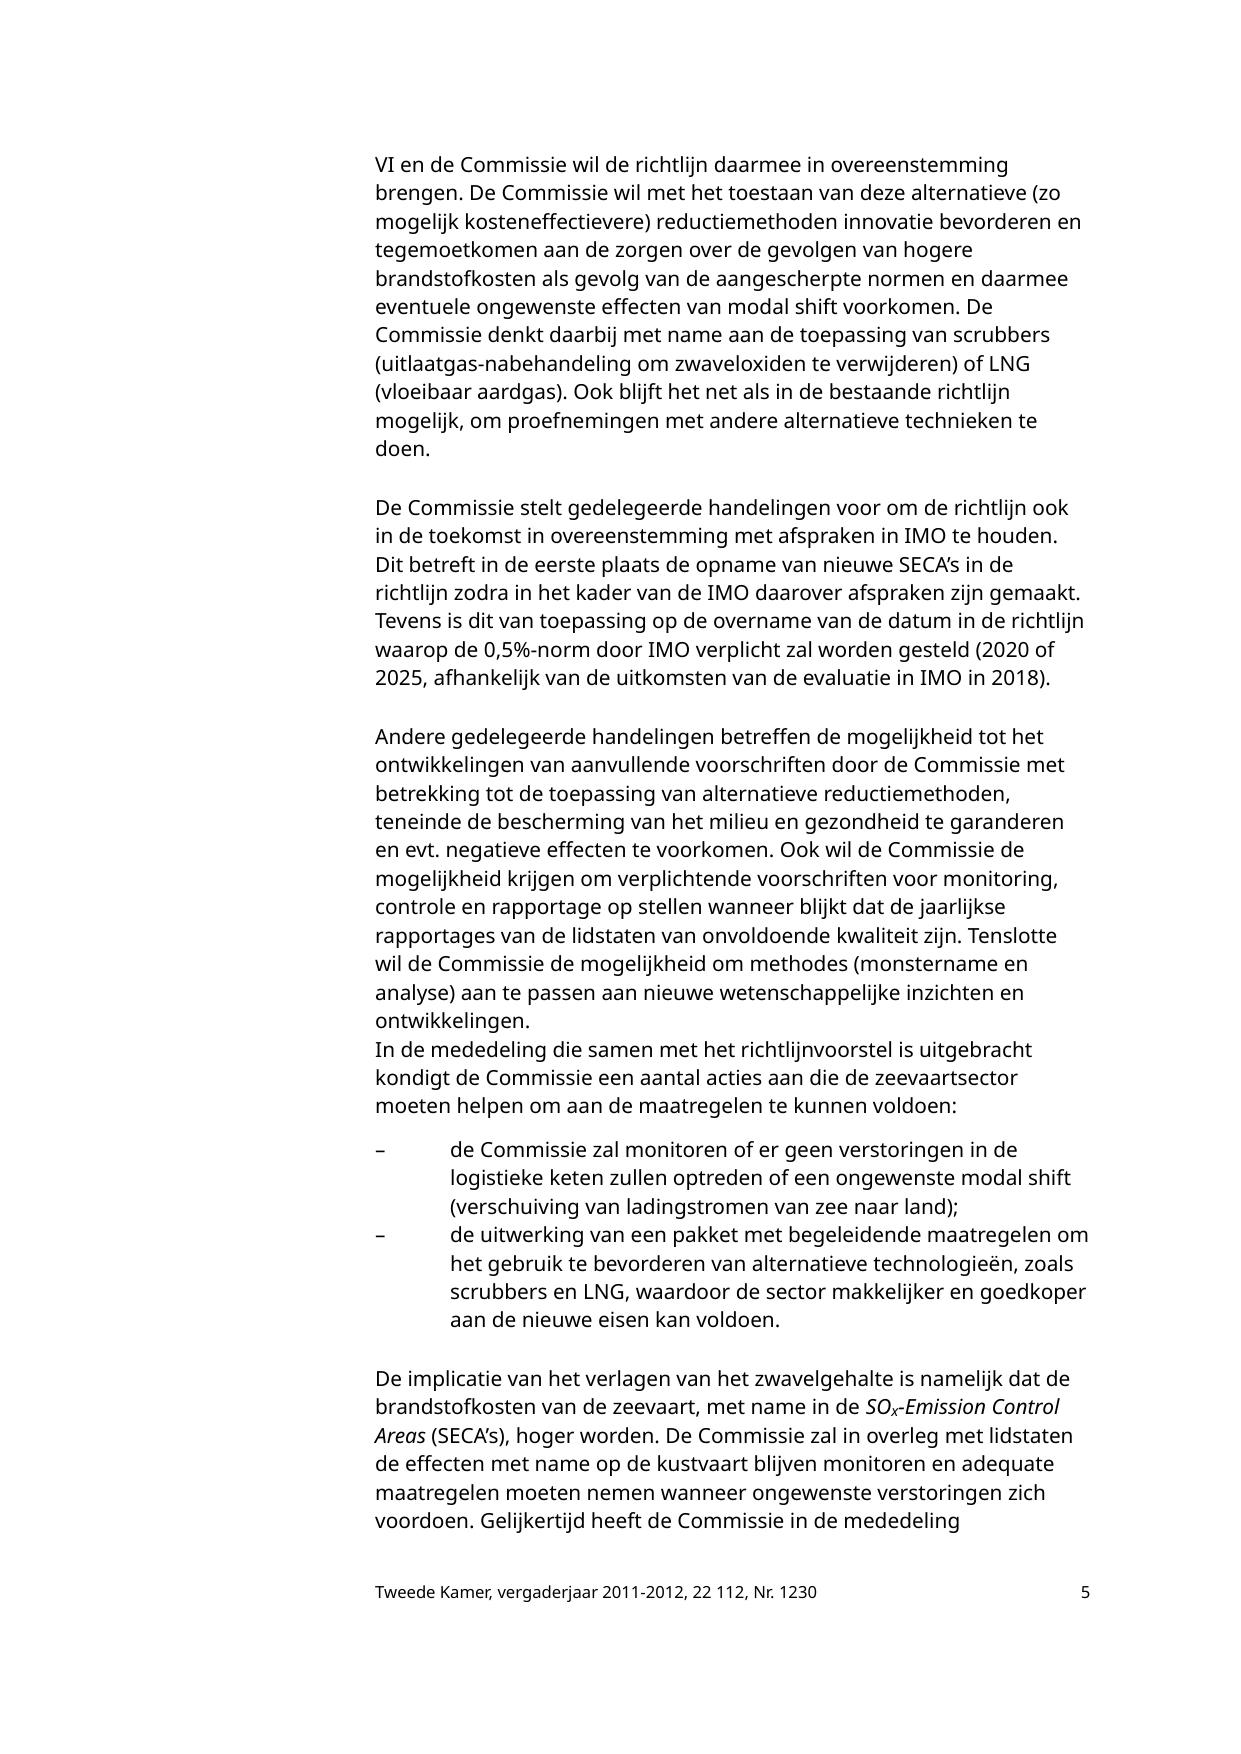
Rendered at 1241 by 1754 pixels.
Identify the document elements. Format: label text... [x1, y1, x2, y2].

text Andere gedelegeerde handelingen betreffen de mogelijkheid tot het ontwikkelingen van aanvullende voorschriften door de Commissie met betrekking tot de toepassing van alternatieve reductiemethoden, teneinde de bescherming van het milieu en gezondheid te garanderen en evt. negatieve effecten te voorkomen. Ook wil de Commissie de mogelijkheid krijgen om verplichtende voorschriften voor monitoring, controle en rapportage op stellen wanneer blijkt dat de jaarlijkse rapportages van de lidstaten van onvoldoende kwaliteit zijn. Tenslotte wil de Commissie de mogelijkheid om methodes (monstername en analyse) aan te passen aan nieuwe wetenschappelijke inzichten en ontwikkelingen. [375, 722, 1090, 1035]
list de uitwerking van een pakket met begeleidende maatregelen om het gebruik te bevorderen van alternatieve technologieën, zoals scrubbers en LNG, waardoor de sector makkelijker en goedkoper aan de nieuwe eisen kan voldoen. [375, 1220, 1090, 1334]
list de Commissie zal monitoren of er geen verstoringen in de logistieke keten zullen optreden of een ongewenste modal shift (verschuiving van ladingstromen van zee naar land); [375, 1135, 1090, 1220]
text De implicatie van het verlagen van het zwavelgehalte is namelijk dat de brandstofkosten van de zeevaart, met name in de SOx-Emission Control Areas (SECA’s), hoger worden. De Commissie zal in overleg met lidstaten de effecten met name op de kustvaart blijven monitoren en adequate maatregelen moeten nemen wanneer ongewenste verstoringen zich voordoen. Gelijkertijd heeft de Commissie in de mededeling [375, 1364, 1090, 1535]
text De Commissie stelt gedelegeerde handelingen voor om de richtlijn ook in de toekomst in overeenstemming met afspraken in IMO te houden. Dit betreft in de eerste plaats de opname van nieuwe SECA’s in de richtlijn zodra in het kader van de IMO daarover afspraken zijn gemaakt. Tevens is dit van toepassing op de overname van de datum in de richtlijn waarop de 0,5%-norm door IMO verplicht zal worden gesteld (2020 of 2025, afhankelijk van de uitkomsten van de evaluatie in IMO in 2018). [375, 493, 1090, 692]
text In de mededeling die samen met het richtlijnvoorstel is uitgebracht kondigt de Commissie een aantal acties aan die de zeevaartsector moeten helpen om aan de maatregelen te kunnen voldoen: [375, 1035, 1090, 1120]
text VI en de Commissie wil de richtlijn daarmee in overeenstemming brengen. De Commissie wil met het toestaan van deze alternatieve (zo mogelijk kosteneffectievere) reductiemethoden innovatie bevorderen en tegemoetkomen aan de zorgen over de gevolgen van hogere brandstofkosten als gevolg van de aangescherpte normen en daarmee eventuele ongewenste effecten van modal shift voorkomen. De Commissie denkt daarbij met name aan de toepassing van scrubbers (uitlaatgas-nabehandeling om zwaveloxiden te verwijderen) of LNG (vloeibaar aardgas). Ook blijft het net als in de bestaande richtlijn mogelijk, om proefnemingen met andere alternatieve technieken te doen. [375, 150, 1090, 463]
